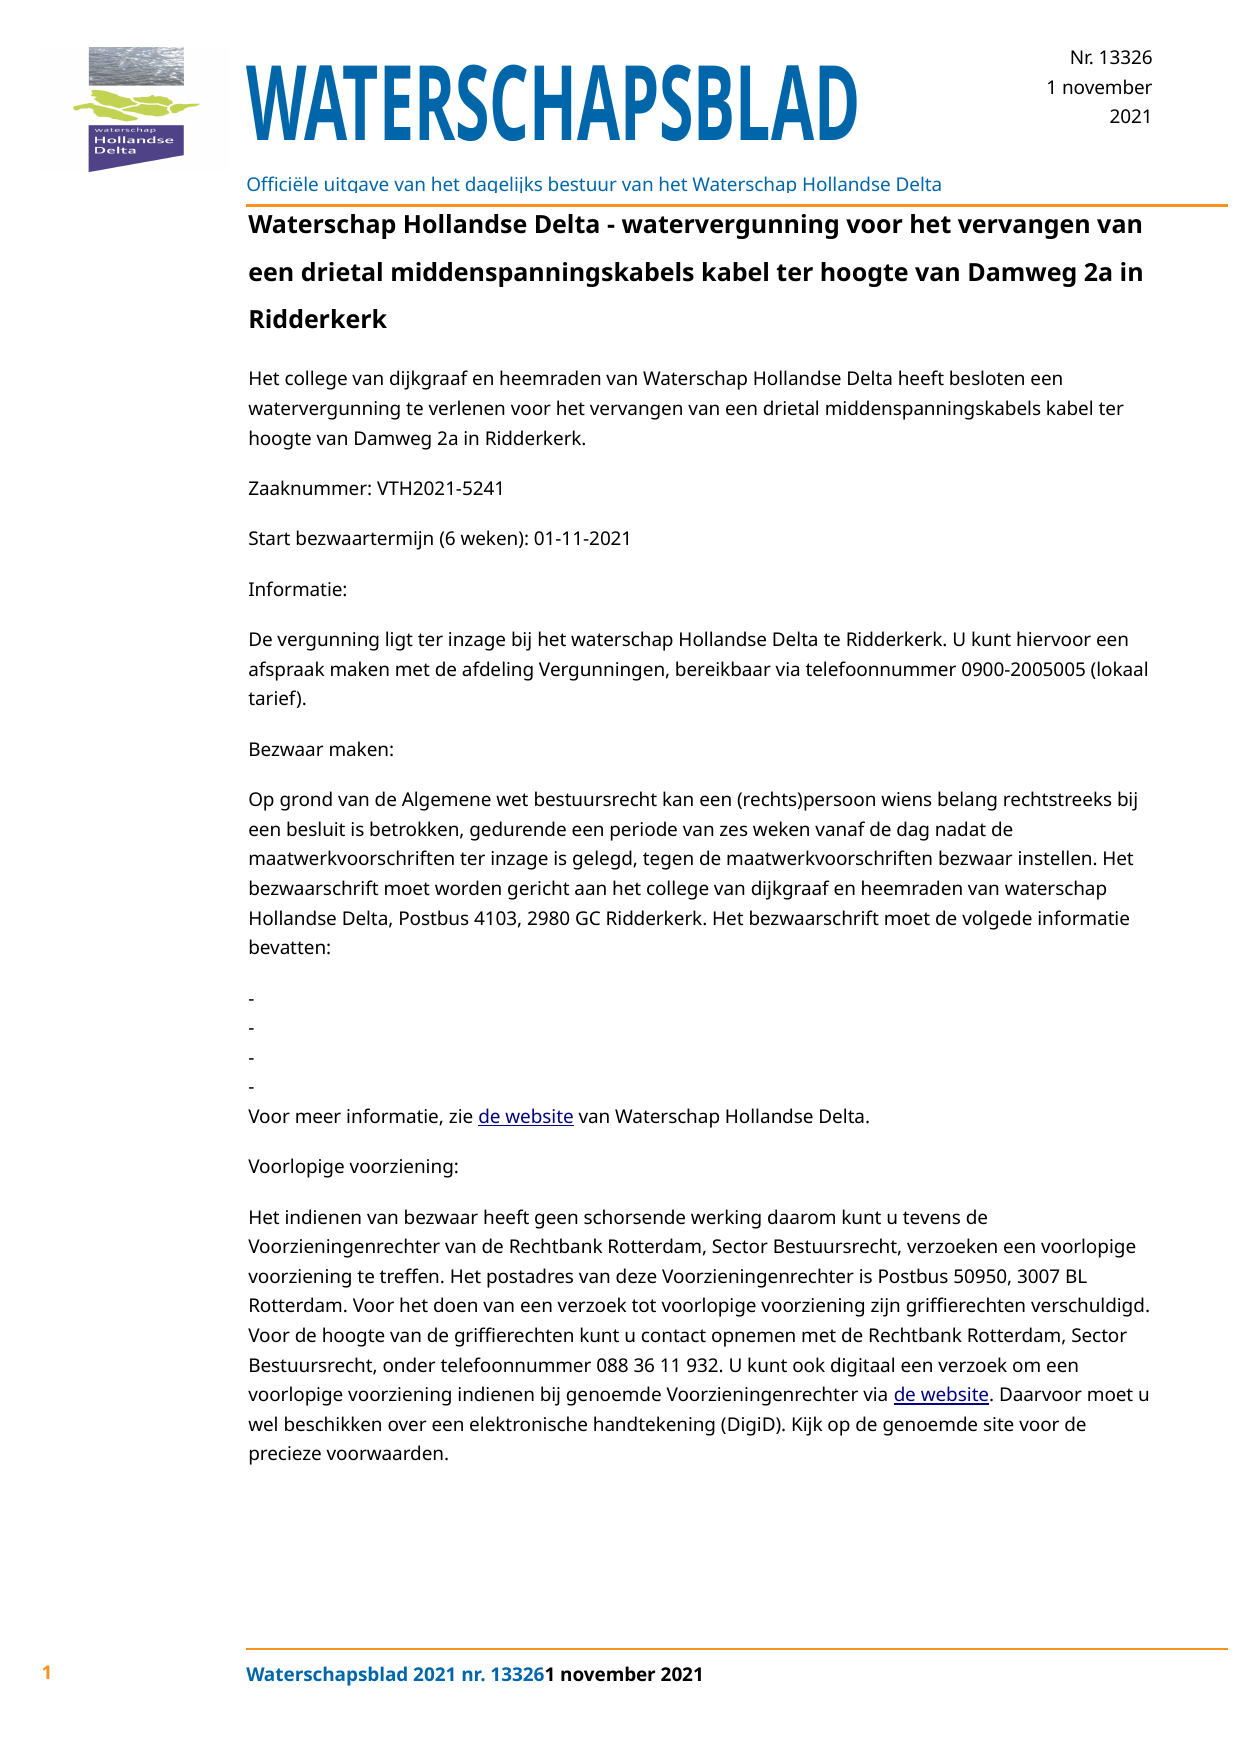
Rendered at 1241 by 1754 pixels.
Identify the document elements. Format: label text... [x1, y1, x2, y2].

text Voorlopige voorziening: [248, 1153, 1152, 1179]
text Het college van dijkgraaf en heemraden van Waterschap Hollandse Delta heeft besloten een watervergunning te verlenen voor het vervangen van een drietal middenspanningskabels kabel ter hoogte van Damweg 2a in Ridderkerk. [248, 366, 1152, 450]
text De vergunning ligt ter inzage bij het waterschap Hollandse Delta te Ridderkerk. U kunt hiervoor een afspraak maken met de afdeling Vergunningen, bereikbaar via telefoonnummer 0900-2005005 (lokaal tarief). [248, 626, 1152, 711]
text Informatie: [248, 576, 1152, 602]
text Op grond van de Algemene wet bestuursrecht kan een (rechts)persoon wiens belang rechtstreeks bij een besluit is betrokken, gedurende een periode van zes weken vanaf de dag nadat de maatwerkvoorschriften ter inzage is gelegd, tegen de maatwerkvoorschriften bezwaar instellen. Het bezwaarschrift moet worden gericht aan het college van dijkgraaf en heemraden van waterschap Hollandse Delta, Postbus 4103, 2980 GC Ridderkerk. Het bezwaarschrift moet de volgede informatie bevatten: [248, 786, 1152, 960]
text Start bezwaartermijn (6 weken): 01-11-2021 [248, 526, 1152, 551]
text Het indienen van bezwaar heeft geen schorsende werking daarom kunt u tevens de Voorzieningenrechter van de Rechtbank Rotterdam, Sector Bestuursrecht, verzoeken een voorlopige voorziening te treffen. Het postadres van deze Voorzieningenrechter is Postbus 50950, 3007 BL Rotterdam. Voor het doen van een verzoek tot voorlopige voorziening zijn griffierechten verschuldigd. Voor de hoogte van de griffierechten kunt u contact opnemen met de Rechtbank Rotterdam, Sector Bestuursrecht, onder telefoonnummer 088 36 11 932. U kunt ook digitaal een verzoek om een voorlopige voorziening indienen bij genoemde Voorzieningenrechter via de website. Daarvoor moet u wel beschikken over een elektronische handtekening (DigiD). Kijk op de genoemde site voor de precieze voorwaarden. [248, 1204, 1152, 1466]
text Waterschap Hollandse Delta - watervergunning voor het vervangen van een drietal middenspanningskabels kabel ter hoogte van Damweg 2a in Ridderkerk [248, 207, 1152, 336]
picture [41, 47, 231, 172]
text Voor meer informatie, zie de website van Waterschap Hollandse Delta. [248, 1103, 1152, 1129]
text Zaaknummer: VTH2021-5241 [248, 475, 1152, 501]
text Bezwaar maken: [248, 736, 1152, 762]
